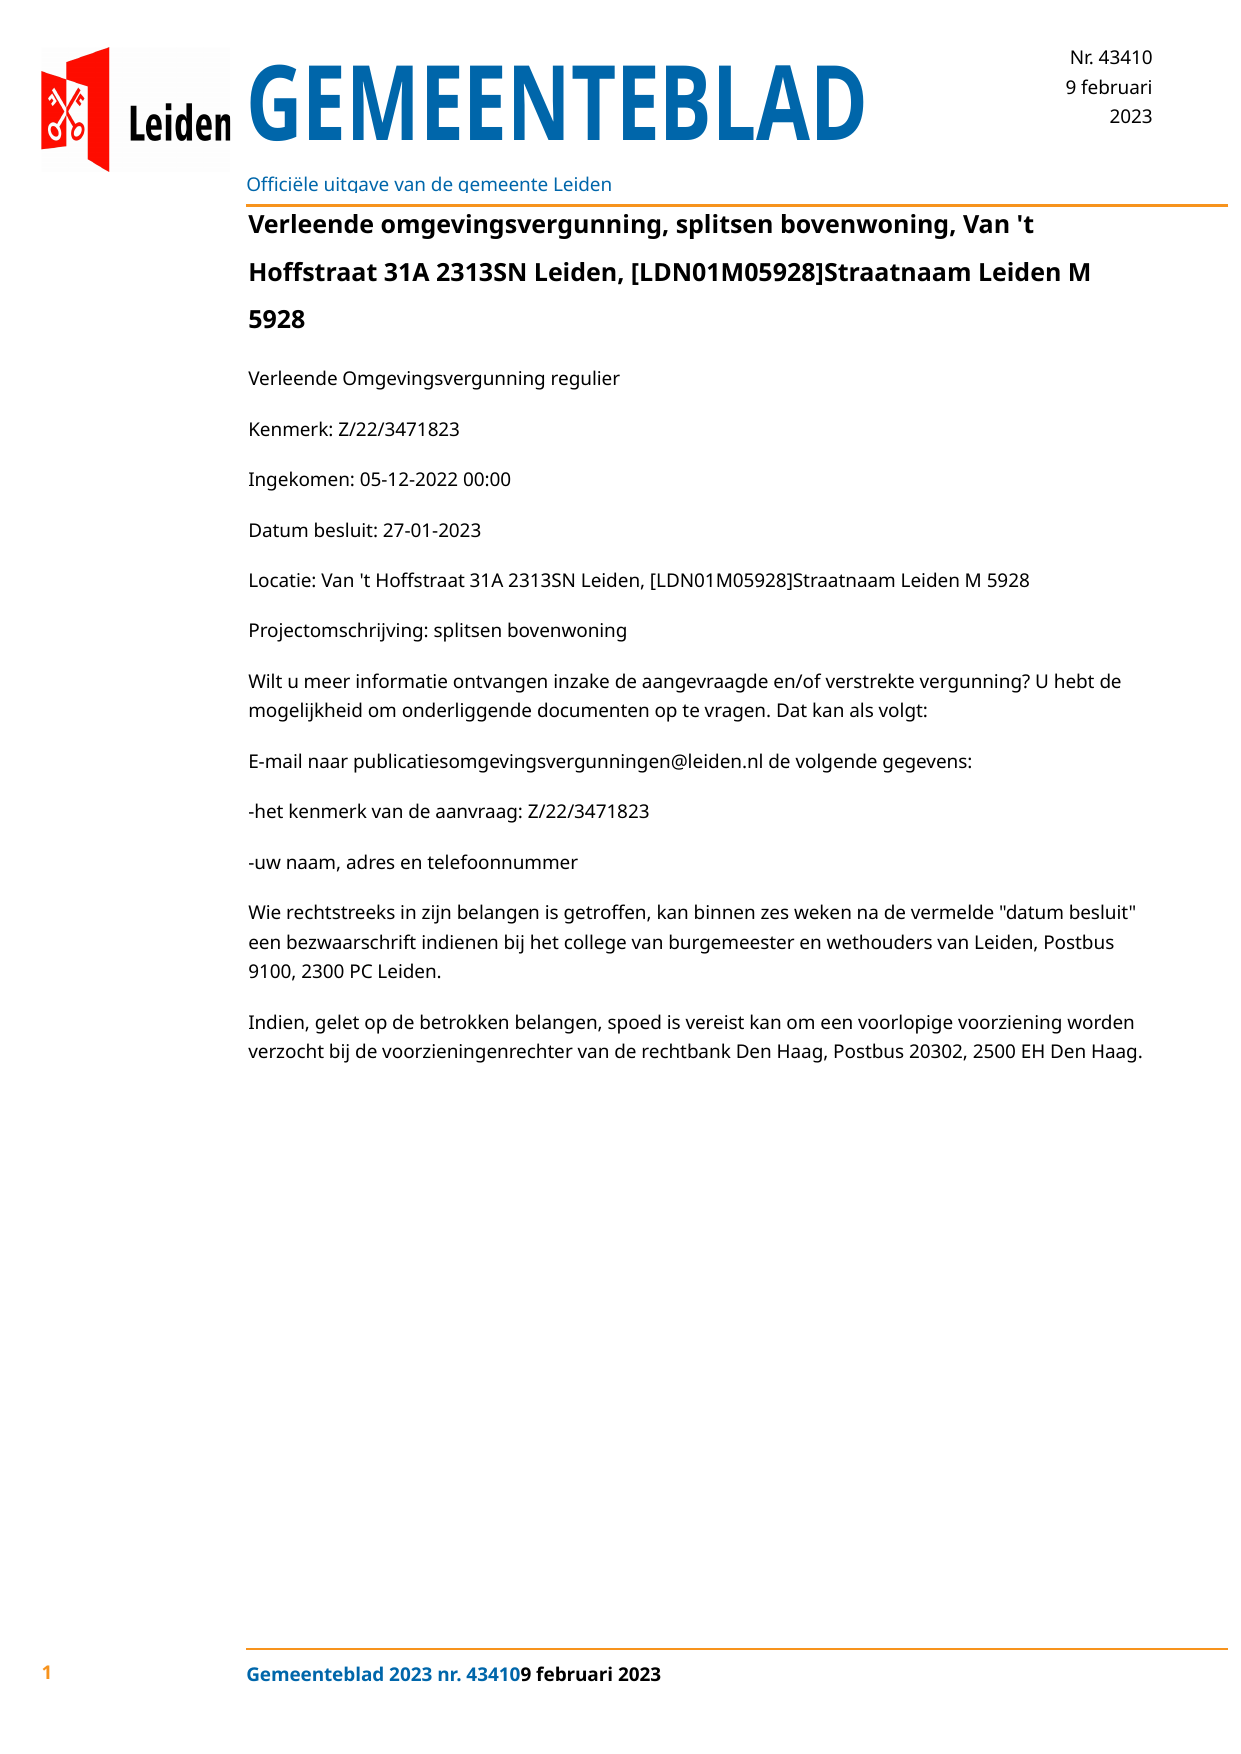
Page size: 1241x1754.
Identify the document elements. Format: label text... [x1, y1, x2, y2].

text Verleende Omgevingsvergunning regulier [248, 366, 1152, 391]
picture [41, 47, 231, 172]
text Wie rechtstreeks in zijn belangen is getroffen, kan binnen zes weken na de vermelde "datum besluit" een bezwaarschrift indienen bij het college van burgemeester en wethouders van Leiden, Postbus 9100, 2300 PC Leiden. [248, 899, 1152, 984]
text E-mail naar publicatiesomgevingsvergunningen@leiden.nl de volgende gegevens: [248, 748, 1152, 774]
text Wilt u meer informatie ontvangen inzake de aangevraagde en/of verstrekte vergunning? U hebt de mogelijkheid om onderliggende documenten op te vragen. Dat kan als volgt: [248, 668, 1152, 723]
text Datum besluit: 27-01-2023 [248, 517, 1152, 542]
text Verleende omgevingsvergunning, splitsen bovenwoning, Van 't Hoffstraat 31A 2313SN Leiden, [LDN01M05928]Straatnaam Leiden M 5928 [248, 207, 1152, 336]
text Locatie: Van 't Hoffstraat 31A 2313SN Leiden, [LDN01M05928]Straatnaam Leiden M 5928 [248, 567, 1152, 593]
text -het kenmerk van de aanvraag: Z/22/3471823 [248, 798, 1152, 824]
text Kenmerk: Z/22/3471823 [248, 416, 1152, 442]
text Ingekomen: 05-12-2022 00:00 [248, 466, 1152, 492]
text -uw naam, adres en telefoonnummer [248, 849, 1152, 874]
text Projectomschrijving: splitsen bovenwoning [248, 618, 1152, 643]
text Indien, gelet op de betrokken belangen, spoed is vereist kan om een voorlopige voorziening worden verzocht bij de voorzieningenrechter van de rechtbank Den Haag, Postbus 20302, 2500 EH Den Haag. [248, 1009, 1152, 1064]
